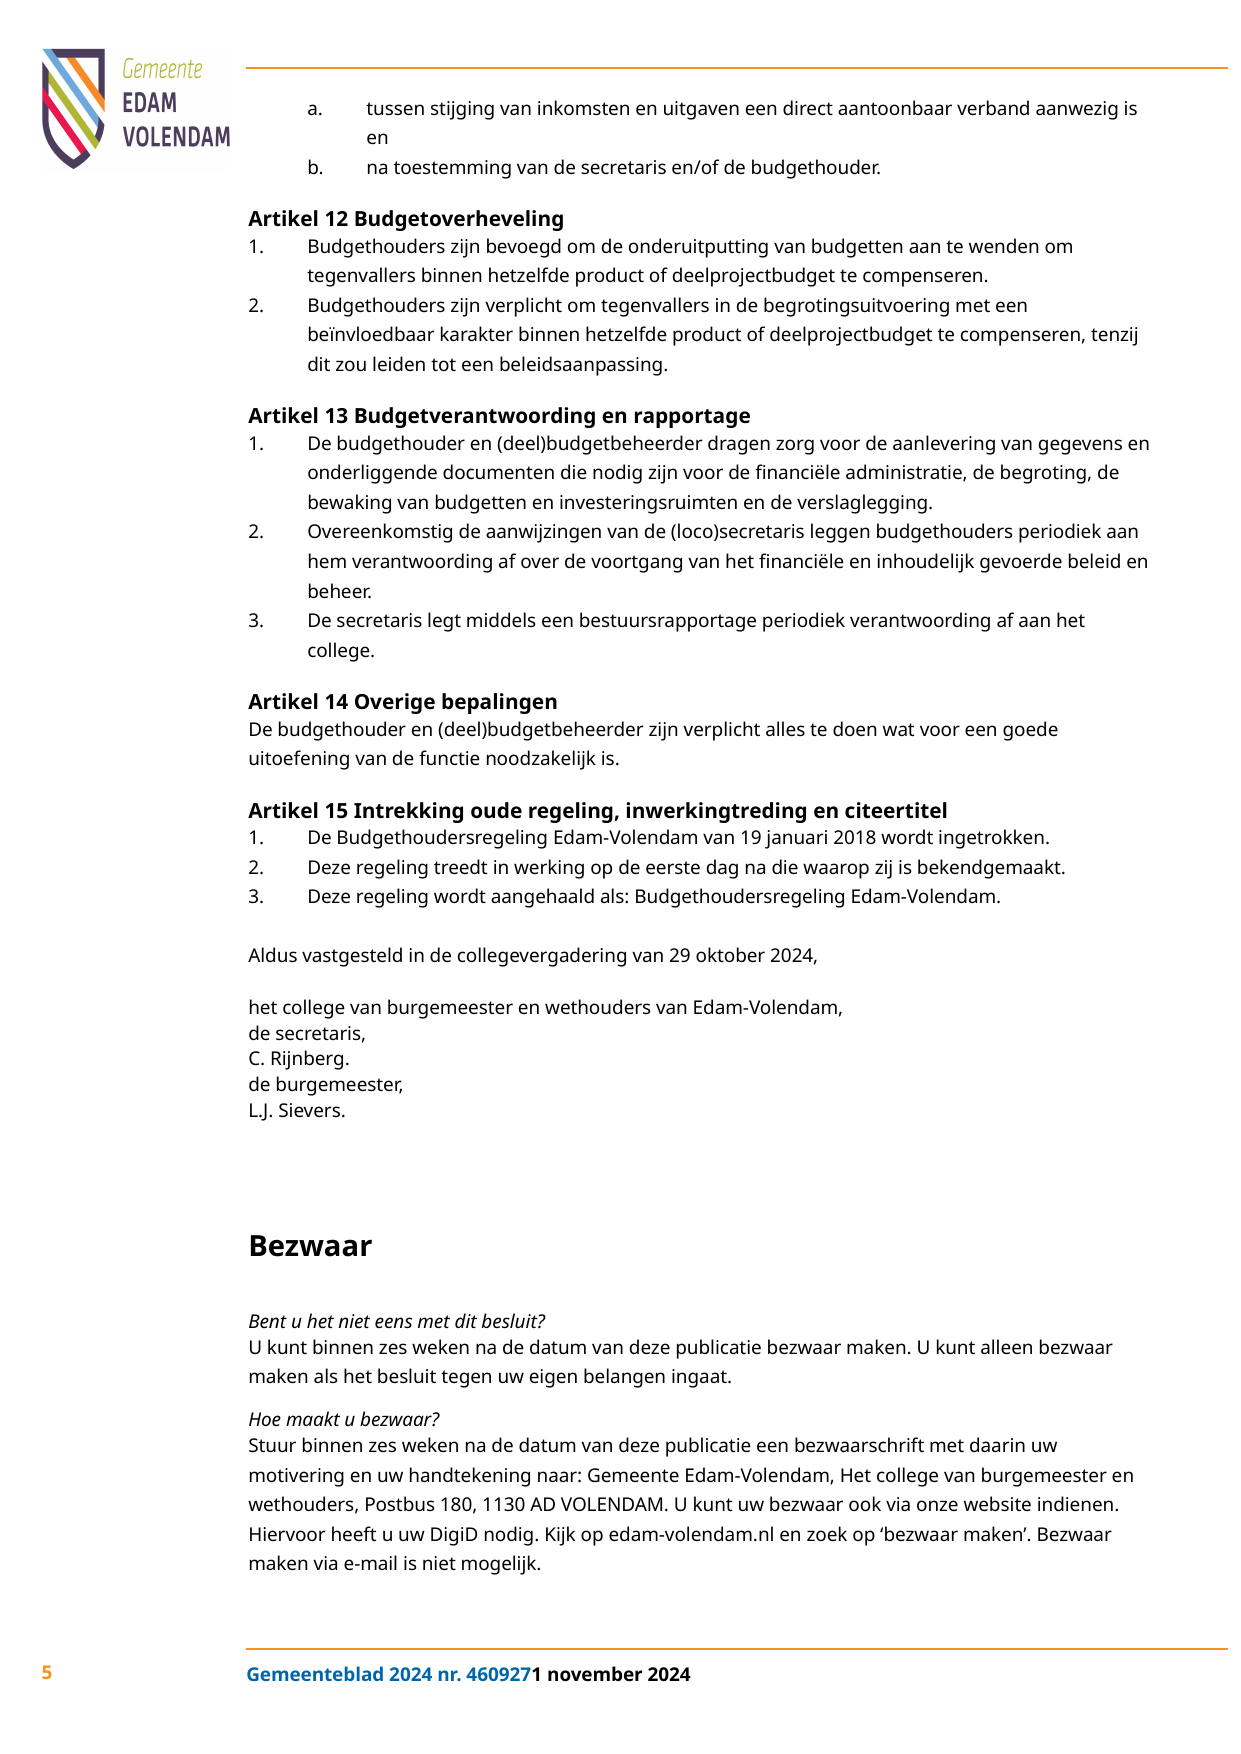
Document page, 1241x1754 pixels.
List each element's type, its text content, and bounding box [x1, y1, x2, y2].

text Artikel 14 Overige bepalingen [248, 687, 1152, 716]
text Hoe maakt u bezwaar? [248, 1407, 1152, 1432]
list Overeenkomstig de aanwijzingen van de (loco)secretaris leggen budgethouders periodiek aan hem verantwoording af over de voortgang van het financiële en inhoudelijk gevoerde beleid en beheer. [248, 519, 1152, 604]
list Budgethouders zijn verplicht om tegenvallers in de begrotingsuitvoering met een beïnvloedbaar karakter binnen hetzelfde product of deelprojectbudget te compenseren, tenzij dit zou leiden tot een beleidsaanpassing. [248, 292, 1152, 377]
text Artikel 15 Intrekking oude regeling, inwerkingtreding en citeertitel [248, 796, 1152, 824]
text Bent u het niet eens met dit besluit? [248, 1308, 1152, 1334]
list Budgethouders zijn bevoegd om de onderuitputting van budgetten aan te wenden om tegenvallers binnen hetzelfde product of deelprojectbudget te compenseren. [248, 233, 1152, 288]
text Artikel 13 Budgetverantwoording en rapportage [248, 402, 1152, 430]
text Bezwaar [248, 1226, 1152, 1265]
text C. Rijnberg. [248, 1046, 1152, 1071]
text het college van burgemeester en wethouders van Edam-Volendam, [248, 994, 1152, 1020]
text Artikel 12 Budgetoverheveling [248, 204, 1152, 233]
list De budgethouder en (deel)budgetbeheerder dragen zorg voor de aanlevering van gegevens en onderliggende documenten die nodig zijn voor de financiële administratie, de begroting, de bewaking van budgetten en investeringsruimten en de verslaglegging. [248, 430, 1152, 515]
text L.J. Sievers. [248, 1097, 1152, 1123]
list na toestemming van de secretaris en/of de budgethouder. [307, 154, 1152, 180]
text De budgethouder en (deel)budgetbeheerder zijn verplicht alles te doen wat voor een goede uitoefening van de functie noodzakelijk is. [248, 716, 1152, 771]
text de secretaris, [248, 1020, 1152, 1046]
list Deze regeling treedt in werking op de eerste dag na die waarop zij is bekendgemaakt. [248, 854, 1152, 880]
text de burgemeester, [248, 1071, 1152, 1097]
text Aldus vastgesteld in de collegevergadering van 29 oktober 2024, [248, 943, 1152, 968]
picture [41, 47, 231, 172]
text U kunt binnen zes weken na de datum van deze publicatie bezwaar maken. U kunt alleen bezwaar maken als het besluit tegen uw eigen belangen ingaat. [248, 1334, 1152, 1389]
list De secretaris legt middels een bestuursrapportage periodiek verantwoording af aan het college. [248, 607, 1152, 663]
list tussen stijging van inkomsten en uitgaven een direct aantoonbaar verband aanwezig is en [307, 95, 1152, 150]
text Stuur binnen zes weken na de datum van deze publicatie een bezwaarschrift met daarin uw motivering en uw handtekening naar: Gemeente Edam-Volendam, Het college van burgemeester en wethouders, Postbus 180, 1130 AD VOLENDAM. U kunt uw bezwaar ook via onze website indienen. Hiervoor heeft u uw DigiD nodig. Kijk op edam-volendam.nl en zoek op ‘bezwaar maken’. Bezwaar maken via e-mail is niet mogelijk. [248, 1432, 1152, 1576]
list De Budgethoudersregeling Edam-Volendam van 19 januari 2018 wordt ingetrokken. [248, 824, 1152, 850]
list Deze regeling wordt aangehaald als: Budgethoudersregeling Edam-Volendam. [248, 883, 1152, 909]
